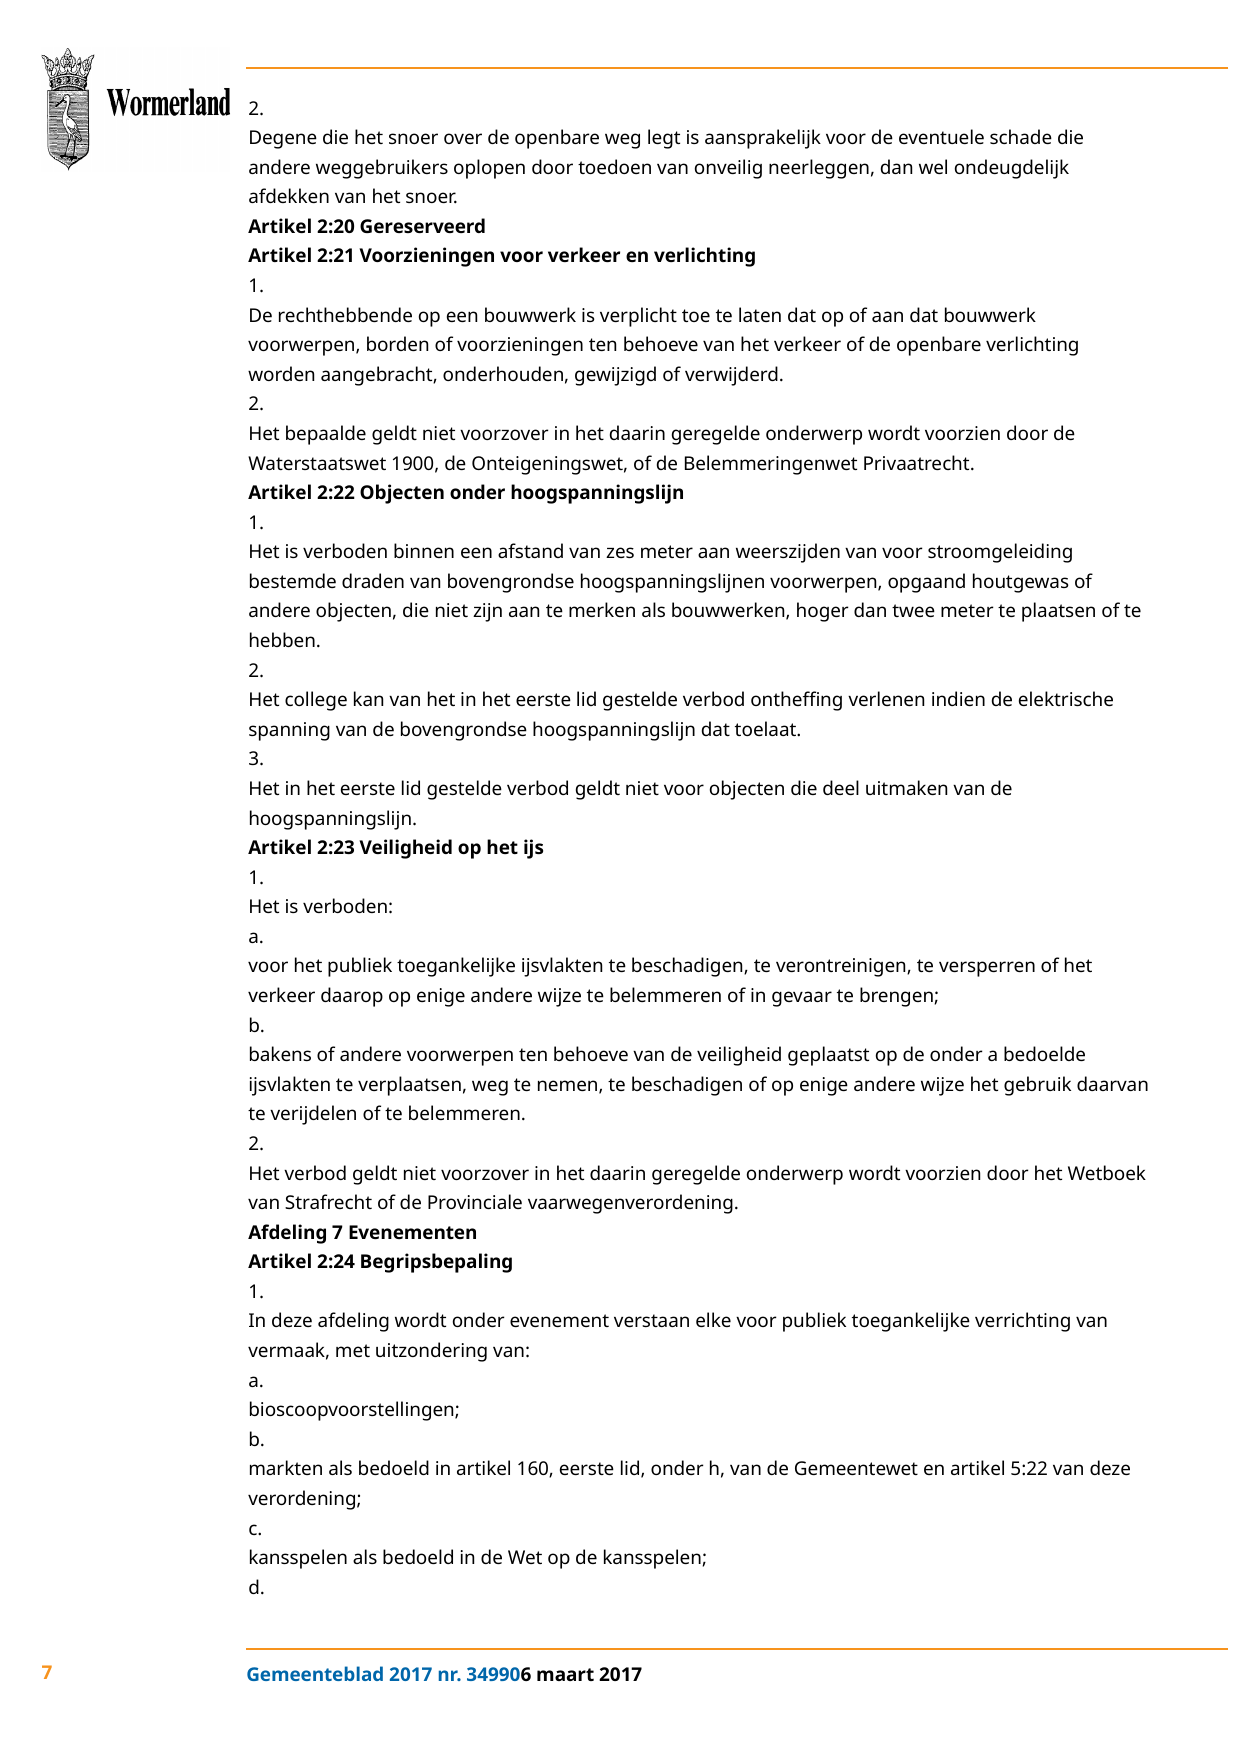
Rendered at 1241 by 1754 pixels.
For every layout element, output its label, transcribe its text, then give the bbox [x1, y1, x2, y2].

text Het bepaalde geldt niet voorzover in het daarin geregelde onderwerp wordt voorzien door de Waterstaatswet 1900, de Onteigeningswet, of de Belemmeringenwet Privaatrecht. [248, 420, 1152, 476]
text Artikel 2:21 Voorzieningen voor verkeer en verlichting [248, 243, 1152, 268]
text Het verbod geldt niet voorzover in het daarin geregelde onderwerp wordt voorzien door het Wetboek van Strafrecht of de Provinciale vaarwegenverordening. [248, 1160, 1152, 1215]
text Artikel 2:23 Veiligheid op het ijs [248, 834, 1152, 860]
text voor het publiek toegankelijke ijsvlakten te beschadigen, te verontreinigen, te versperren of het verkeer daarop op enige andere wijze te belemmeren of in gevaar te brengen; [248, 953, 1152, 1008]
text kansspelen als bedoeld in de Wet op de kansspelen; [248, 1544, 1152, 1570]
text c. [248, 1515, 1152, 1541]
text 2. [248, 95, 1152, 121]
text 2. [248, 657, 1152, 683]
text Afdeling 7 Evenementen [248, 1219, 1152, 1245]
text Artikel 2:20 Gereserveerd [248, 213, 1152, 239]
text 3. [248, 746, 1152, 771]
text 1. [248, 272, 1152, 298]
text a. [248, 923, 1152, 949]
text Het is verboden binnen een afstand van zes meter aan weerszijden van voor stroomgeleiding bestemde draden van bovengrondse hoogspanningslijnen voorwerpen, opgaand houtgewas of andere objecten, die niet zijn aan te merken als bouwwerken, hoger dan twee meter te plaatsen of te hebben. [248, 538, 1152, 653]
text In deze afdeling wordt onder evenement verstaan elke voor publiek toegankelijke verrichting van vermaak, met uitzondering van: [248, 1308, 1152, 1363]
text bakens of andere voorwerpen ten behoeve van de veiligheid geplaatst op de onder a bedoelde ijsvlakten te verplaatsen, weg te nemen, te beschadigen of op enige andere wijze het gebruik daarvan te verijdelen of te belemmeren. [248, 1041, 1152, 1126]
picture [41, 47, 231, 172]
text Degene die het snoer over de openbare weg legt is aansprakelijk voor de eventuele schade die andere weggebruikers oplopen door toedoen van onveilig neerleggen, dan wel ondeugdelijk afdekken van het snoer. [248, 124, 1152, 209]
text 2. [248, 391, 1152, 416]
text 2. [248, 1130, 1152, 1156]
text markten als bedoeld in artikel 160, eerste lid, onder h, van de Gemeentewet en artikel 5:22 van deze verordening; [248, 1456, 1152, 1511]
text Artikel 2:24 Begripsbepaling [248, 1248, 1152, 1274]
text b. [248, 1012, 1152, 1038]
text Het college kan van het in het eerste lid gestelde verbod ontheffing verlenen indien de elektrische spanning van de bovengrondse hoogspanningslijn dat toelaat. [248, 686, 1152, 742]
text Het is verboden: [248, 893, 1152, 919]
text 1. [248, 864, 1152, 890]
text De rechthebbende op een bouwwerk is verplicht toe te laten dat op of aan dat bouwwerk voorwerpen, borden of voorzieningen ten behoeve van het verkeer of de openbare verlichting worden aangebracht, onderhouden, gewijzigd of verwijderd. [248, 302, 1152, 387]
text 1. [248, 509, 1152, 535]
text a. [248, 1367, 1152, 1393]
text b. [248, 1426, 1152, 1452]
text Artikel 2:22 Objecten onder hoogspanningslijn [248, 479, 1152, 505]
text 1. [248, 1278, 1152, 1304]
text d. [248, 1574, 1152, 1600]
text bioscoopvoorstellingen; [248, 1396, 1152, 1422]
text Het in het eerste lid gestelde verbod geldt niet voor objecten die deel uitmaken van de hoogspanningslijn. [248, 775, 1152, 831]
